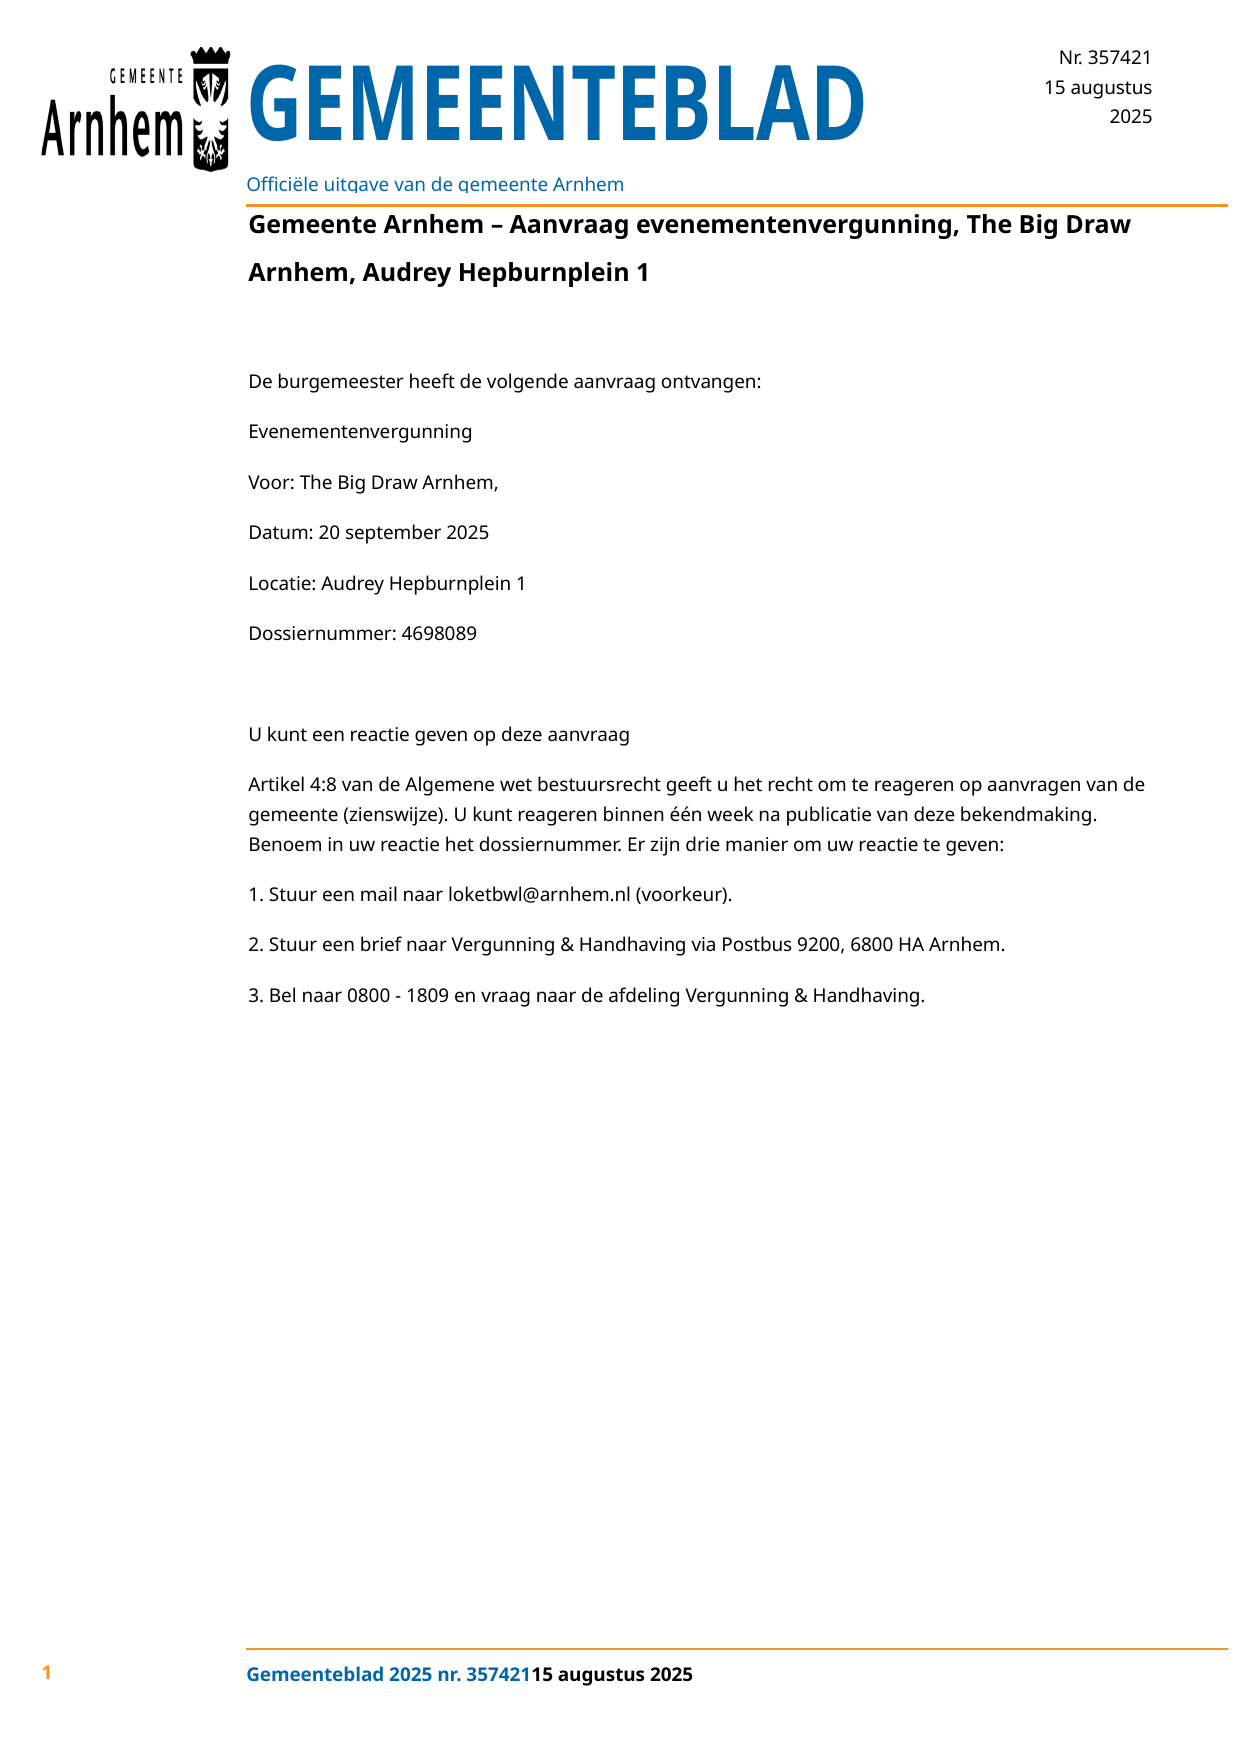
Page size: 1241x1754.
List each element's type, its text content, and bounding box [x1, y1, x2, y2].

text Dossiernummer: 4698089 [248, 620, 1152, 646]
text Gemeente Arnhem – Aanvraag evenementenvergunning, The Big Draw Arnhem, Audrey Hepburnplein 1 [248, 207, 1152, 288]
text Datum: 20 september 2025 [248, 519, 1152, 545]
text Voor: The Big Draw Arnhem, [248, 469, 1152, 495]
text Artikel 4:8 van de Algemene wet bestuursrecht geeft u het recht om te reageren op aanvragen van de gemeente (zienswijze). U kunt reageren binnen één week na publicatie van deze bekendmaking. Benoem in uw reactie het dossiernummer. Er zijn drie manier om uw reactie te geven: [248, 772, 1152, 857]
text De burgemeester heeft de volgende aanvraag ontvangen: [248, 368, 1152, 394]
text 3. Bel naar 0800 - 1809 en vraag naar de afdeling Vergunning & Handhaving. [248, 982, 1152, 1008]
text U kunt een reactie geven op deze aanvraag [248, 721, 1152, 747]
text 2. Stuur een brief naar Vergunning & Handhaving via Postbus 9200, 6800 HA Arnhem. [248, 932, 1152, 957]
text Evenementenvergunning [248, 419, 1152, 444]
text 1. Stuur een mail naar loketbwl@arnhem.nl (voorkeur). [248, 881, 1152, 907]
picture [41, 47, 231, 172]
text Locatie: Audrey Hepburnplein 1 [248, 570, 1152, 596]
